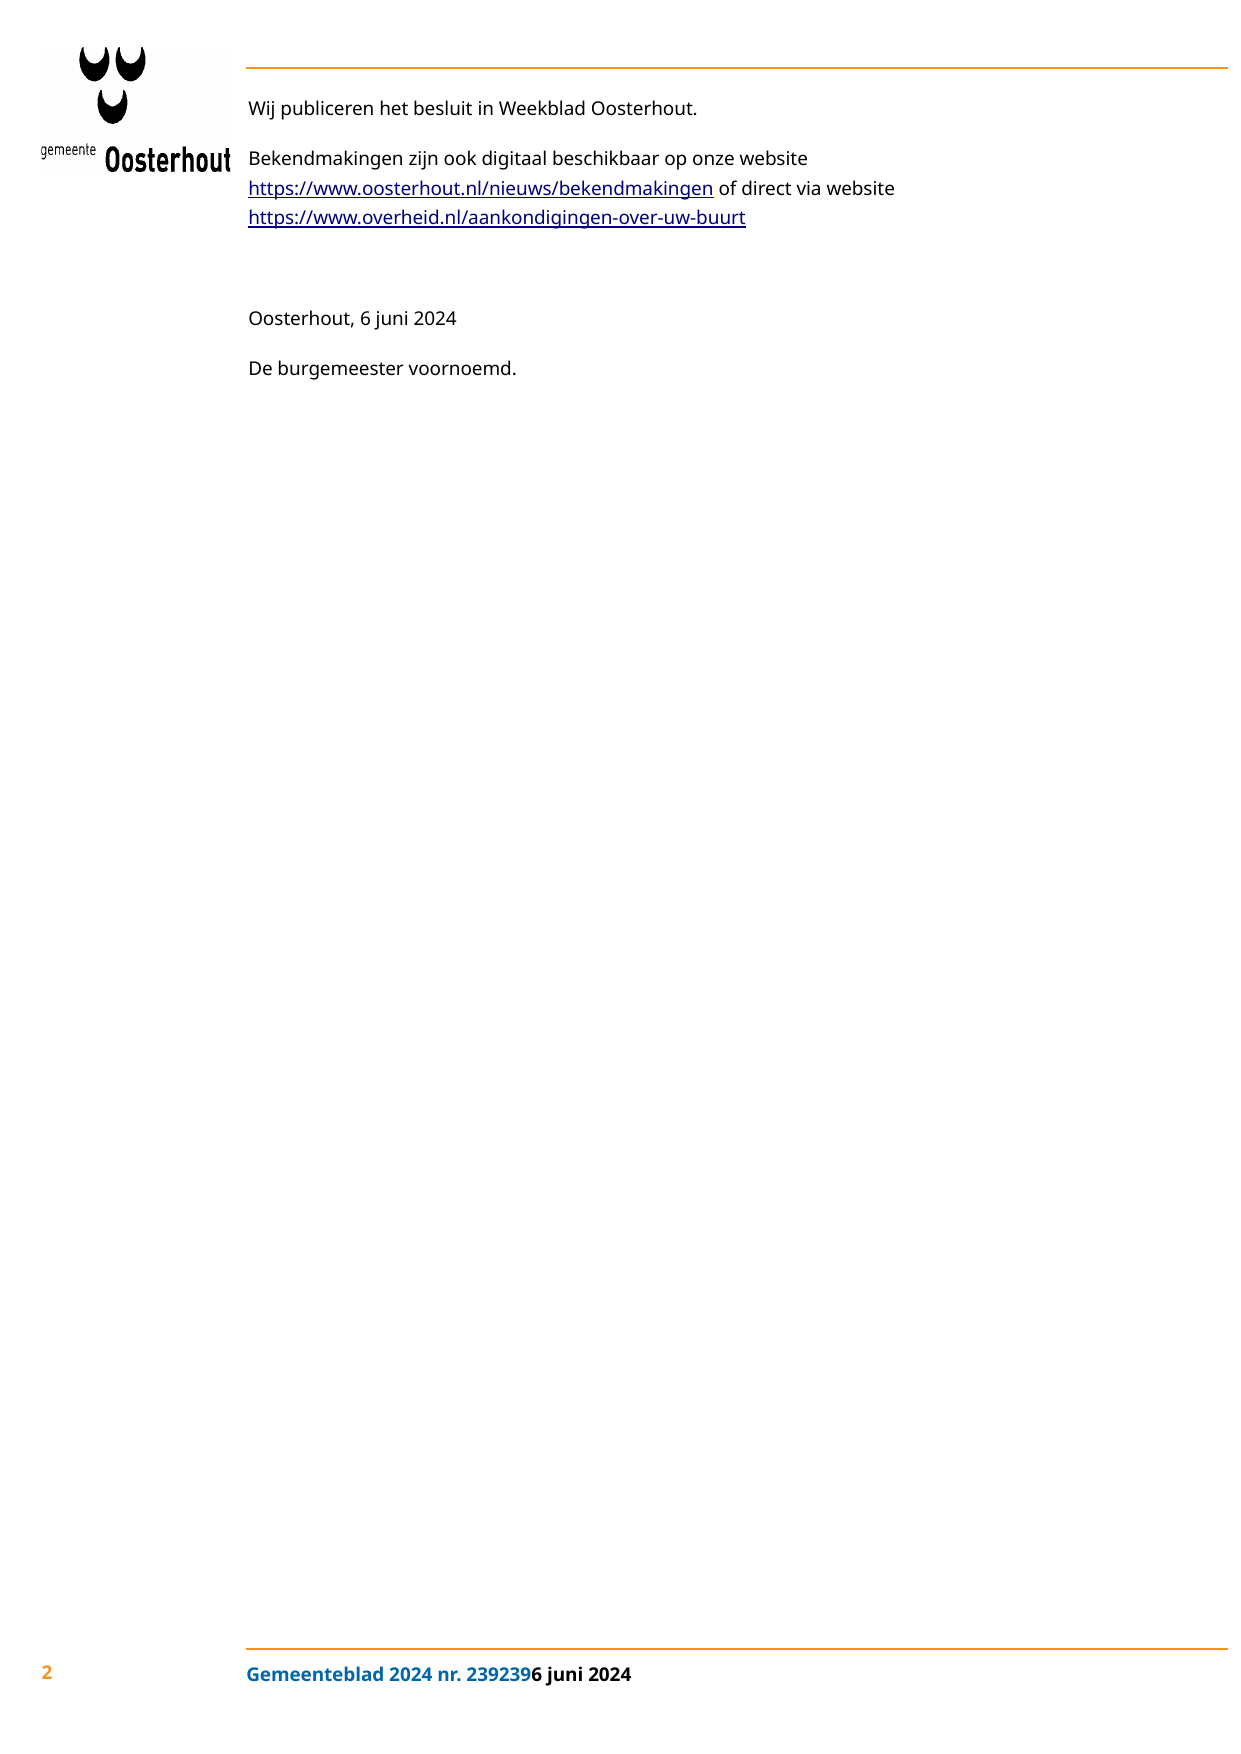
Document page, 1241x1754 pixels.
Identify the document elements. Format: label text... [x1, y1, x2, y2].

text De burgemeester voornoemd. [248, 356, 1152, 381]
text Bekendmakingen zijn ook digitaal beschikbaar op onze website https://www.oosterhout.nl/nieuws/bekendmakingen of direct via website https://www.overheid.nl/aankondigingen-over-uw-buurt [248, 145, 1152, 230]
text Oosterhout, 6 juni 2024 [248, 305, 1152, 331]
text Wij publiceren het besluit in Weekblad Oosterhout. [248, 95, 1152, 121]
picture [41, 47, 231, 172]
